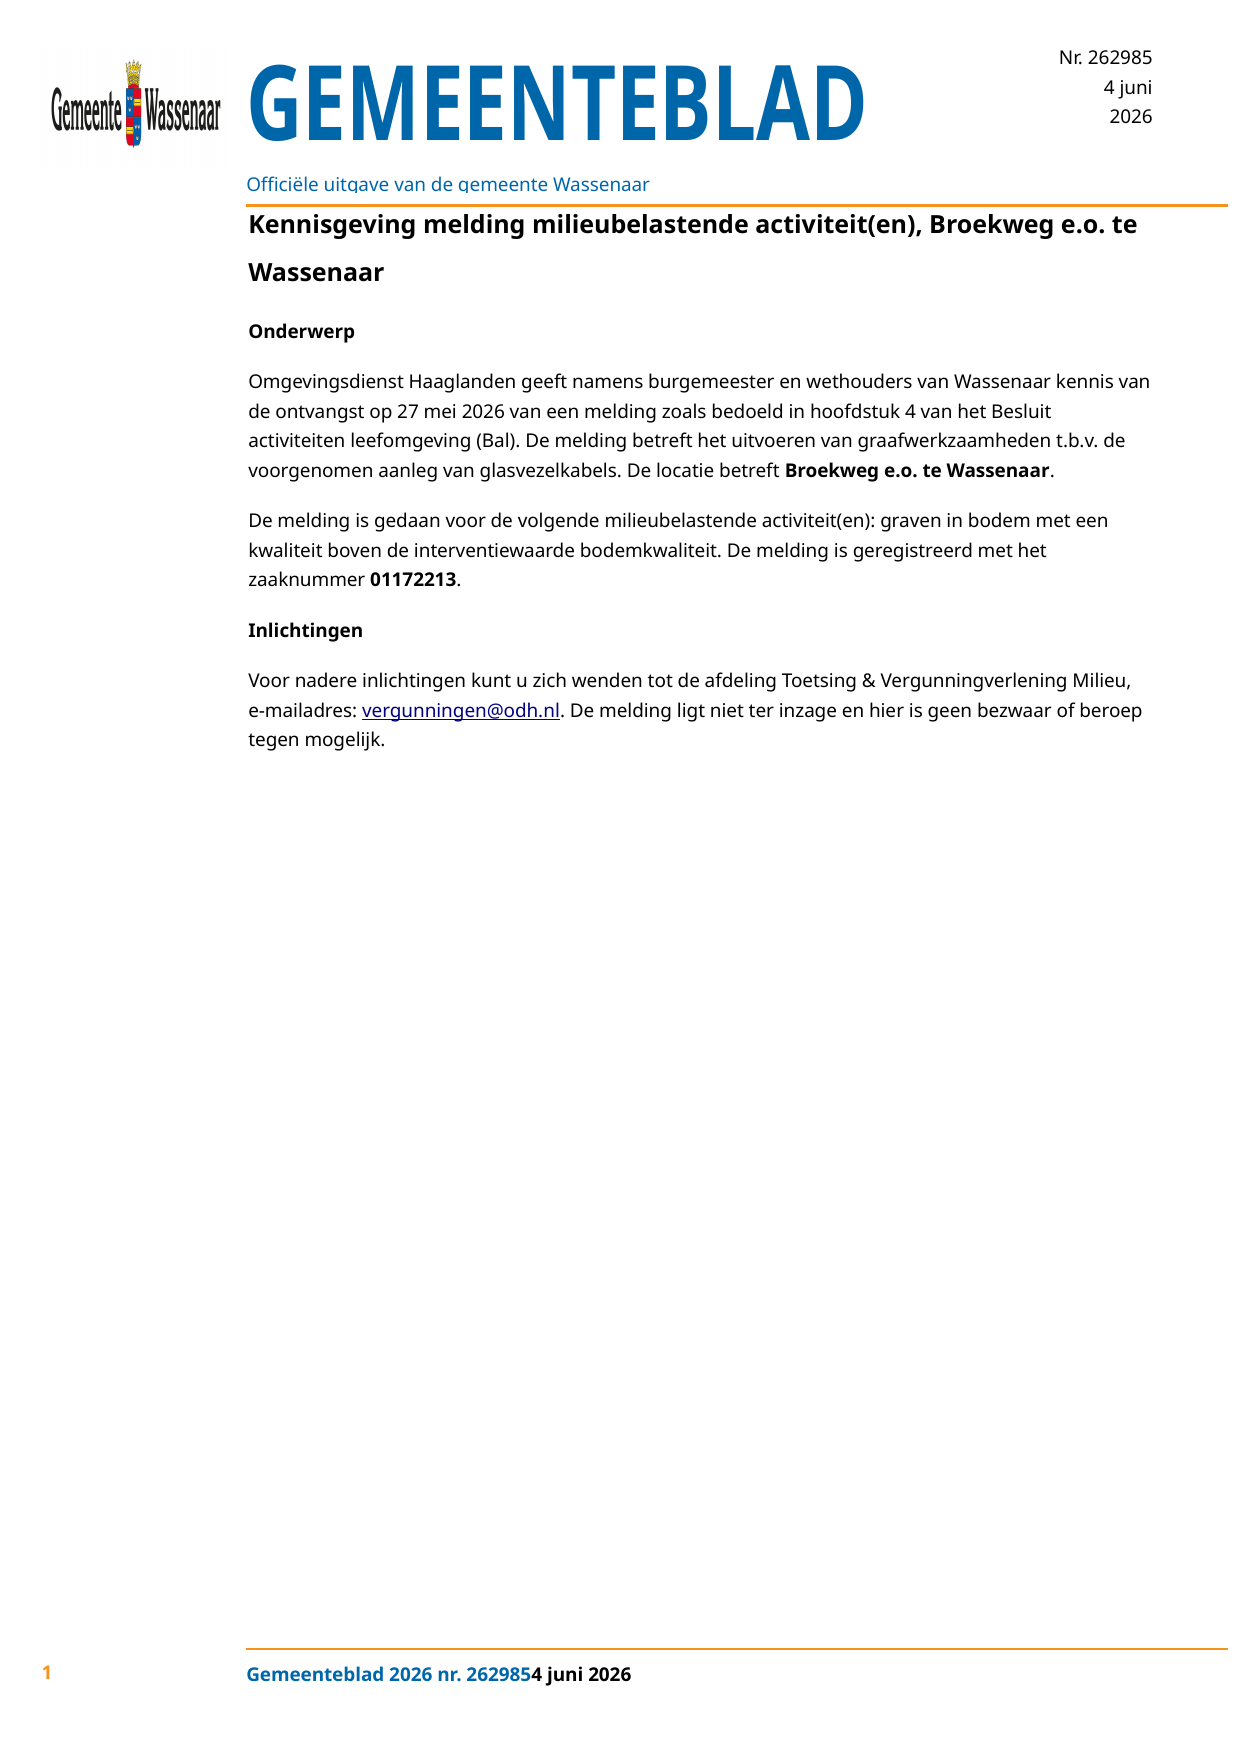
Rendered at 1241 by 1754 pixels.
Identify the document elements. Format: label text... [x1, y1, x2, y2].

picture [41, 47, 231, 172]
text Voor nadere inlichtingen kunt u zich wenden tot de afdeling Toetsing & Vergunningverlening Milieu, e-mailadres: vergunningen@odh.nl. De melding ligt niet ter inzage en hier is geen bezwaar of beroep tegen mogelijk. [248, 667, 1152, 752]
text Inlichtingen [248, 617, 1152, 643]
text Kennisgeving melding milieubelastende activiteit(en), Broekweg e.o. te Wassenaar [248, 207, 1152, 288]
text Onderwerp [248, 318, 1152, 344]
text De melding is gedaan voor de volgende milieubelastende activiteit(en): graven in bodem met een kwaliteit boven de interventiewaarde bodemkwaliteit. De melding is geregistreerd met het zaaknummer 01172213. [248, 507, 1152, 592]
text Omgevingsdienst Haaglanden geeft namens burgemeester en wethouders van Wassenaar kennis van de ontvangst op 27 mei 2026 van een melding zoals bedoeld in hoofdstuk 4 van het Besluit activiteiten leefomgeving (Bal). De melding betreft het uitvoeren van graafwerkzaamheden t.b.v. de voorgenomen aanleg van glasvezelkabels. De locatie betreft Broekweg e.o. te Wassenaar. [248, 368, 1152, 483]
